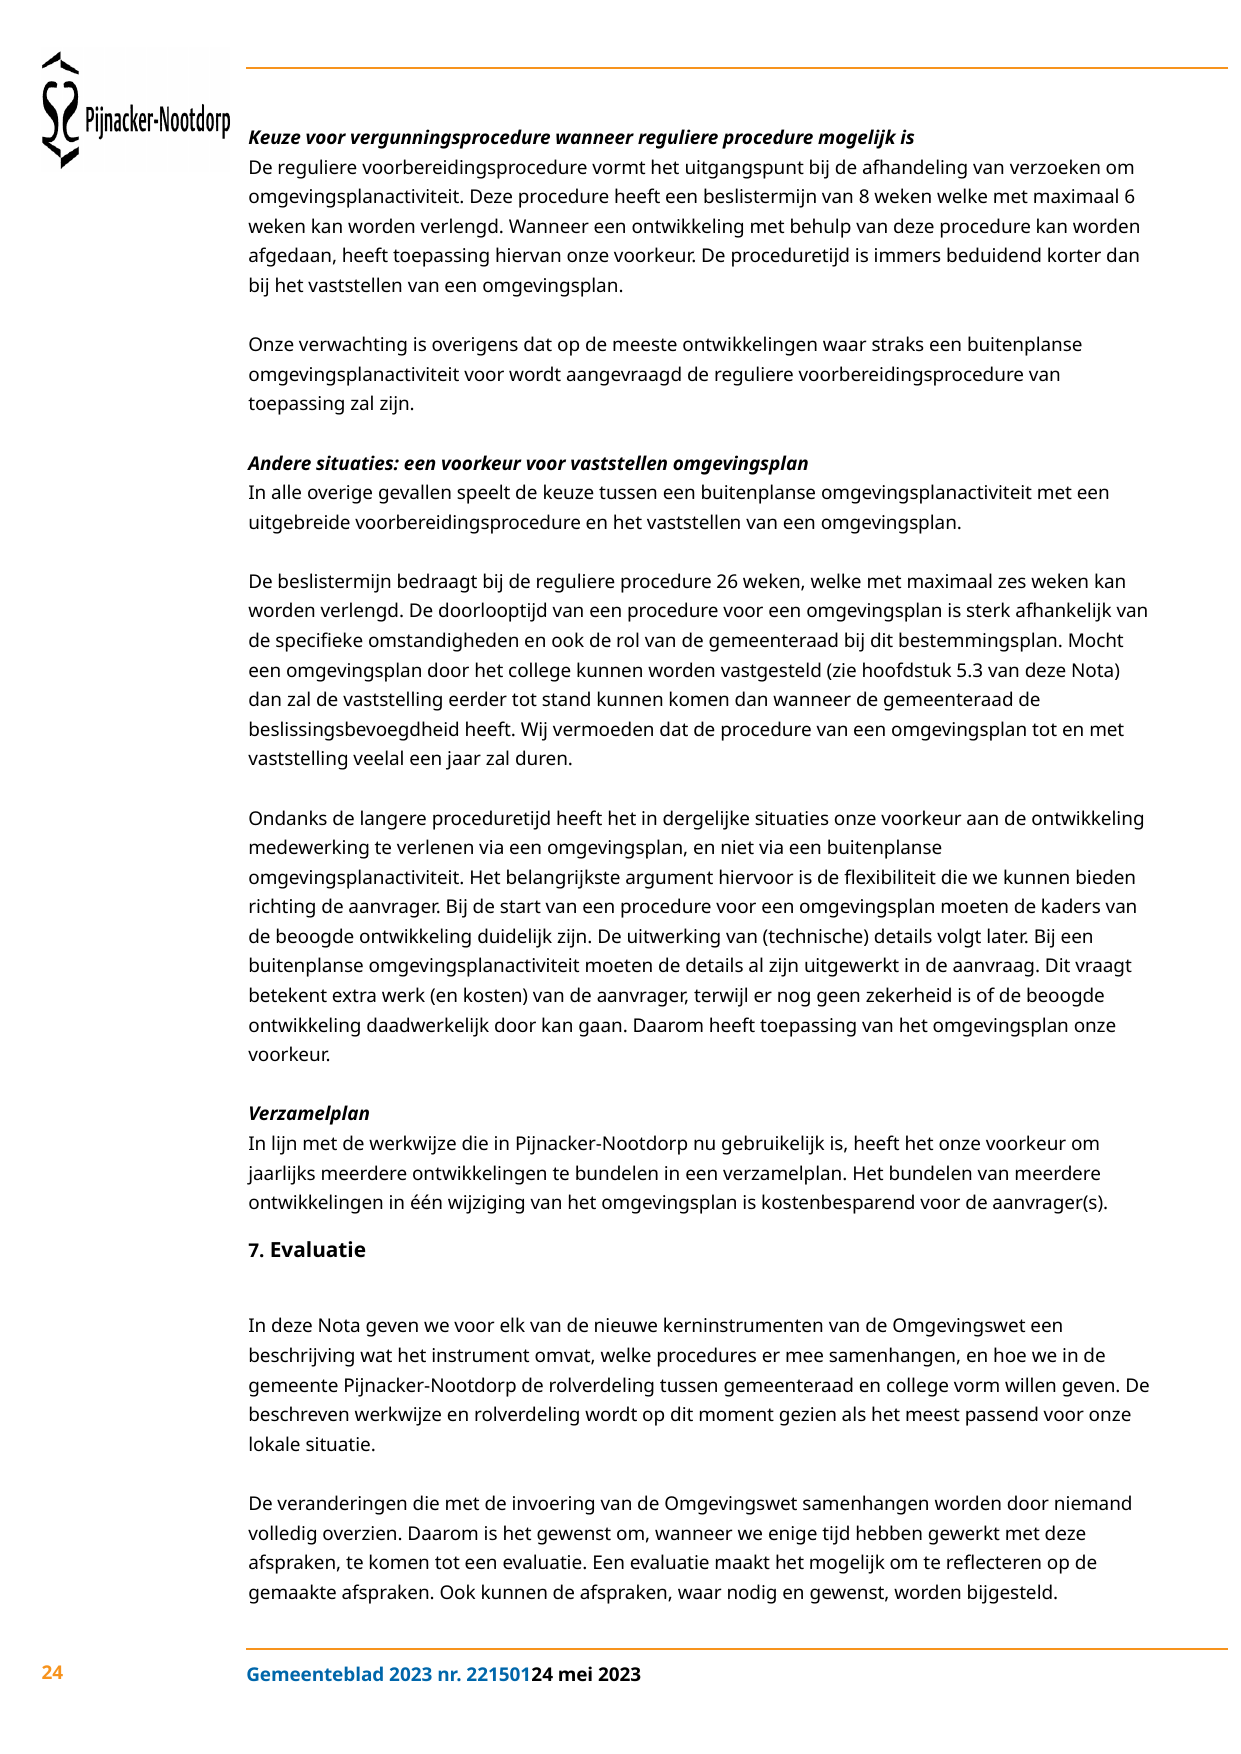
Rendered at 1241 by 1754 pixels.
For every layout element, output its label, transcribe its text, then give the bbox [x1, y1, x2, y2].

text In lijn met de werkwijze die in Pijnacker-Nootdorp nu gebruikelijk is, heeft het onze voorkeur om jaarlijks meerdere ontwikkelingen te bundelen in een verzamelplan. Het bundelen van meerdere ontwikkelingen in één wijziging van het omgevingsplan is kostenbesparend voor de aanvrager(s). [248, 1130, 1152, 1215]
text Ondanks de langere proceduretijd heeft het in dergelijke situaties onze voorkeur aan de ontwikkeling medewerking te verlenen via een omgevingsplan, en niet via een buitenplanse omgevingsplanactiviteit. Het belangrijkste argument hiervoor is de flexibiliteit die we kunnen bieden richting de aanvrager. Bij de start van een procedure voor een omgevingsplan moeten de kaders van de beoogde ontwikkeling duidelijk zijn. De uitwerking van (technische) details volgt later. Bij een buitenplanse omgevingsplanactiviteit moeten de details al zijn uitgewerkt in de aanvraag. Dit vraagt betekent extra werk (en kosten) van de aanvrager, terwijl er nog geen zekerheid is of de beoogde ontwikkeling daadwerkelijk door kan gaan. Daarom heeft toepassing van het omgevingsplan onze voorkeur. [248, 805, 1152, 1067]
text In deze Nota geven we voor elk van de nieuwe kerninstrumenten van de Omgevingswet een beschrijving wat het instrument omvat, welke procedures er mee samenhangen, en hoe we in de gemeente Pijnacker-Nootdorp de rolverdeling tussen gemeenteraad en college vorm willen geven. De beschreven werkwijze en rolverdeling wordt op dit moment gezien als het meest passend voor onze lokale situatie. [248, 1313, 1152, 1457]
text Andere situaties: een voorkeur voor vaststellen omgevingsplan [248, 450, 1152, 476]
text Keuze voor vergunningsprocedure wanneer reguliere procedure mogelijk is [248, 124, 1152, 150]
text De beslistermijn bedraagt bij de reguliere procedure 26 weken, welke met maximaal zes weken kan worden verlengd. De doorlooptijd van een procedure voor een omgevingsplan is sterk afhankelijk van de specifieke omstandigheden en ook de rol van de gemeenteraad bij dit bestemmingsplan. Mocht een omgevingsplan door het college kunnen worden vastgesteld (zie hoofdstuk 5.3 van deze Nota) dan zal de vaststelling eerder tot stand kunnen komen dan wanneer de gemeenteraad de beslissingsbevoegdheid heeft. Wij vermoeden dat de procedure van een omgevingsplan tot en met vaststelling veelal een jaar zal duren. [248, 568, 1152, 771]
text Verzamelplan [248, 1101, 1152, 1126]
text Onze verwachting is overigens dat op de meeste ontwikkelingen waar straks een buitenplanse omgevingsplanactiviteit voor wordt aangevraagd de reguliere voorbereidingsprocedure van toepassing zal zijn. [248, 331, 1152, 416]
text 7. Evaluatie [248, 1235, 1152, 1263]
text De reguliere voorbereidingsprocedure vormt het uitgangspunt bij de afhandeling van verzoeken om omgevingsplanactiviteit. Deze procedure heeft een beslistermijn van 8 weken welke met maximaal 6 weken kan worden verlengd. Wanneer een ontwikkeling met behulp van deze procedure kan worden afgedaan, heeft toepassing hiervan onze voorkeur. De proceduretijd is immers beduidend korter dan bij het vaststellen van een omgevingsplan. [248, 154, 1152, 298]
picture [41, 47, 231, 172]
text De veranderingen die met de invoering van de Omgevingswet samenhangen worden door niemand volledig overzien. Daarom is het gewenst om, wanneer we enige tijd hebben gewerkt met deze afspraken, te komen tot een evaluatie. Een evaluatie maakt het mogelijk om te reflecteren op de gemaakte afspraken. Ook kunnen de afspraken, waar nodig en gewenst, worden bijgesteld. [248, 1490, 1152, 1605]
text In alle overige gevallen speelt de keuze tussen een buitenplanse omgevingsplanactiviteit met een uitgebreide voorbereidingsprocedure en het vaststellen van een omgevingsplan. [248, 479, 1152, 535]
